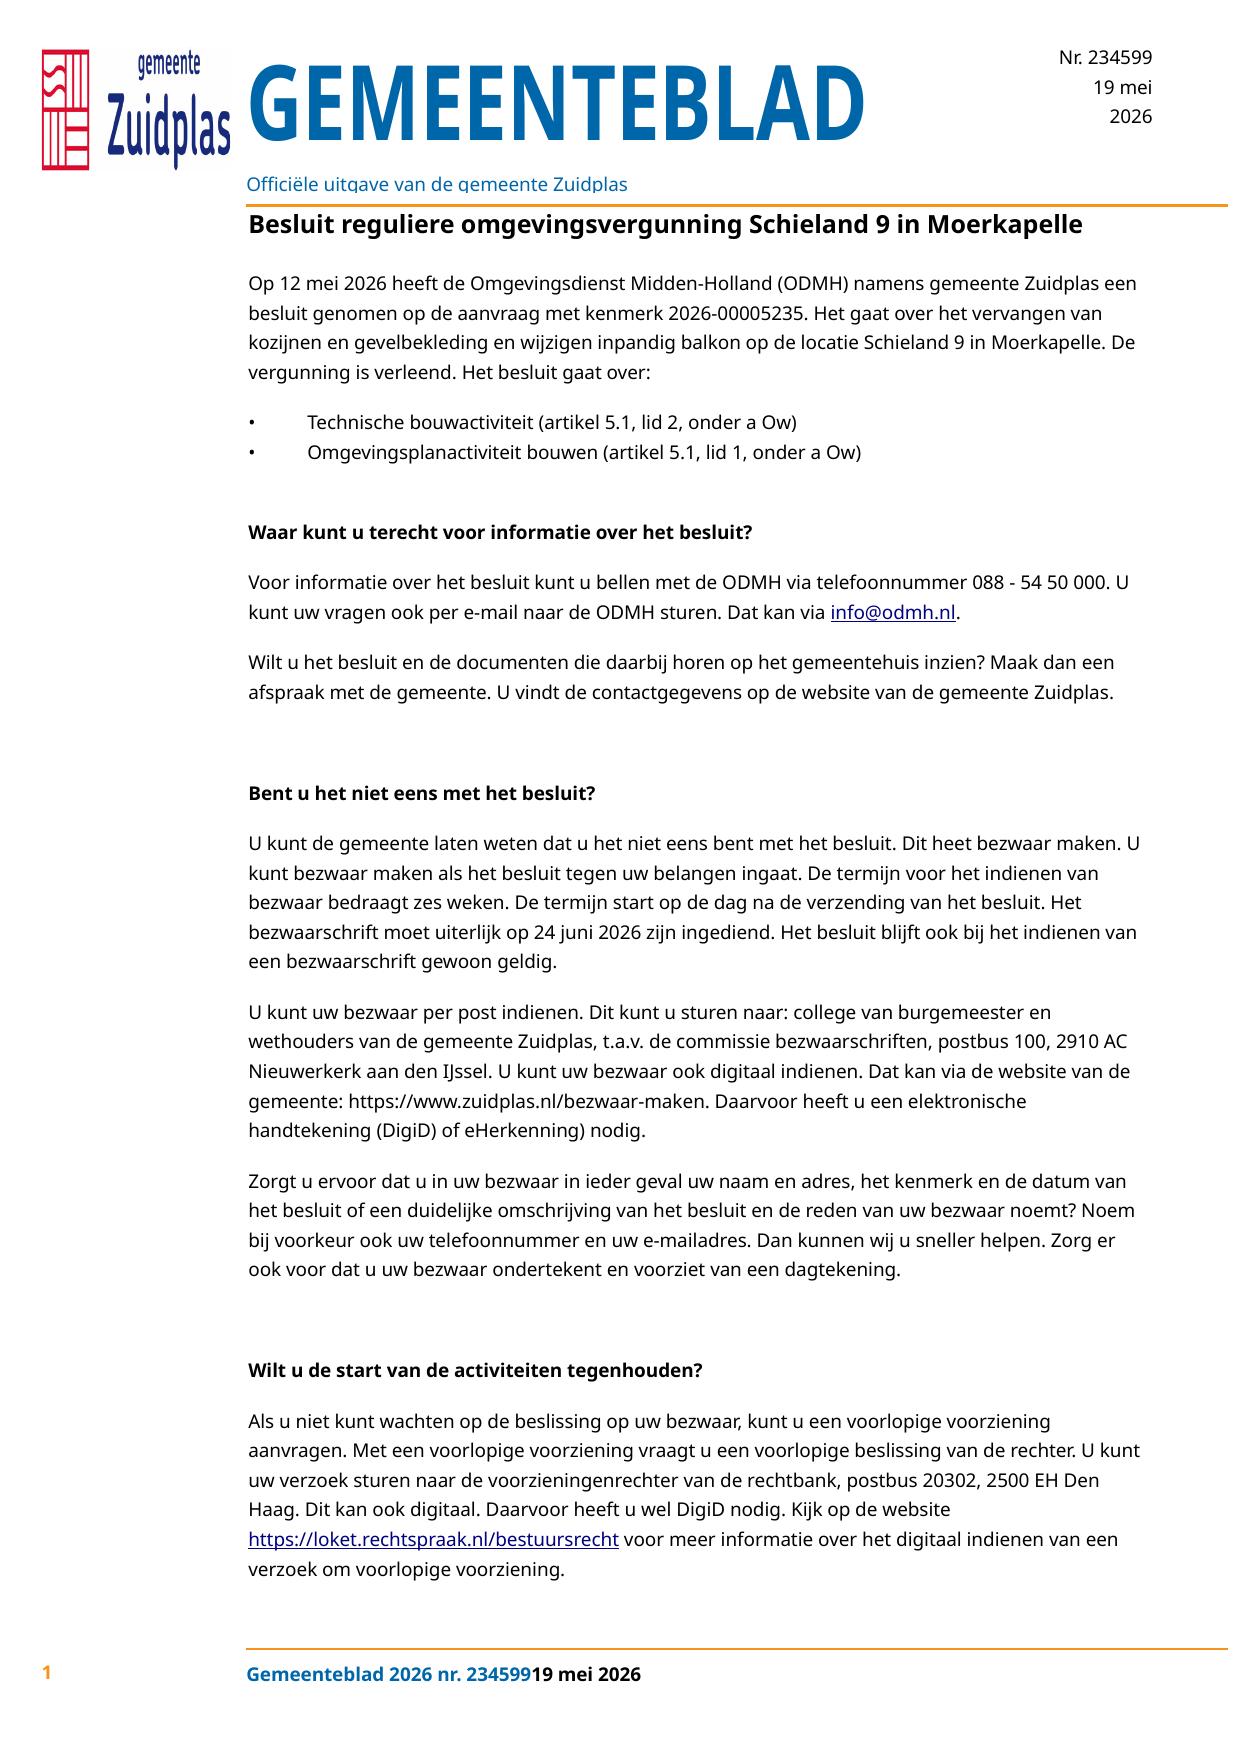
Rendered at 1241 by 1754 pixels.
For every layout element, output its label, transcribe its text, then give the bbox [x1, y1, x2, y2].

text Wilt u het besluit en de documenten die daarbij horen op het gemeentehuis inzien? Maak dan een afspraak met de gemeente. U vindt de contactgegevens op de website van de gemeente Zuidplas. [248, 649, 1152, 705]
text Bent u het niet eens met het besluit? [248, 780, 1152, 806]
text Voor informatie over het besluit kunt u bellen met de ODMH via telefoonnummer 088 - 54 50 000. U kunt uw vragen ook per e-mail naar de ODMH sturen. Dat kan via info@odmh.nl. [248, 569, 1152, 625]
text Wilt u de start van de activiteiten tegenhouden? [248, 1357, 1152, 1383]
text Als u niet kunt wachten op de beslissing op uw bezwaar, kunt u een voorlopige voorziening aanvragen. Met een voorlopige voorziening vraagt u een voorlopige beslissing van de rechter. U kunt uw verzoek sturen naar de voorzieningenrechter van de rechtbank, postbus 20302, 2500 EH Den Haag. Dit kan ook digitaal. Daarvoor heeft u wel DigiD nodig. Kijk op de website https://loket.rechtspraak.nl/bestuursrecht voor meer informatie over het digitaal indienen van een verzoek om voorlopige voorziening. [248, 1408, 1152, 1581]
text U kunt uw bezwaar per post indienen. Dit kunt u sturen naar: college van burgemeester en wethouders van de gemeente Zuidplas, t.a.v. de commissie bezwaarschriften, postbus 100, 2910 AC Nieuwerkerk aan den IJssel. U kunt uw bezwaar ook digitaal indienen. Dat kan via de website van de gemeente: https://www.zuidplas.nl/bezwaar-maken. Daarvoor heeft u een elektronische handtekening (DigiD) of eHerkenning) nodig. [248, 999, 1152, 1143]
list Omgevingsplanactiviteit bouwen (artikel 5.1, lid 1, onder a Ow) [248, 439, 1152, 465]
list Technische bouwactiviteit (artikel 5.1, lid 2, onder a Ow) [248, 409, 1152, 435]
text Waar kunt u terecht voor informatie over het besluit? [248, 519, 1152, 545]
text Besluit reguliere omgevingsvergunning Schieland 9 in Moerkapelle [248, 207, 1152, 241]
picture [41, 47, 231, 172]
text Zorgt u ervoor dat u in uw bezwaar in ieder geval uw naam en adres, het kenmerk en de datum van het besluit of een duidelijke omschrijving van het besluit en de reden van uw bezwaar noemt? Noem bij voorkeur ook uw telefoonnummer en uw e-mailadres. Dan kunnen wij u sneller helpen. Zorg er ook voor dat u uw bezwaar ondertekent en voorziet van een dagtekening. [248, 1168, 1152, 1282]
text U kunt de gemeente laten weten dat u het niet eens bent met het besluit. Dit heet bezwaar maken. U kunt bezwaar maken als het besluit tegen uw belangen ingaat. De termijn voor het indienen van bezwaar bedraagt zes weken. De termijn start op de dag na de verzending van het besluit. Het bezwaarschrift moet uiterlijk op 24 juni 2026 zijn ingediend. Het besluit blijft ook bij het indienen van een bezwaarschrift gewoon geldig. [248, 830, 1152, 974]
text Op 12 mei 2026 heeft de Omgevingsdienst Midden-Holland (ODMH) namens gemeente Zuidplas een besluit genomen op de aanvraag met kenmerk 2026-00005235. Het gaat over het vervangen van kozijnen en gevelbekleding en wijzigen inpandig balkon op de locatie Schieland 9 in Moerkapelle. De vergunning is verleend. Het besluit gaat over: [248, 270, 1152, 385]
